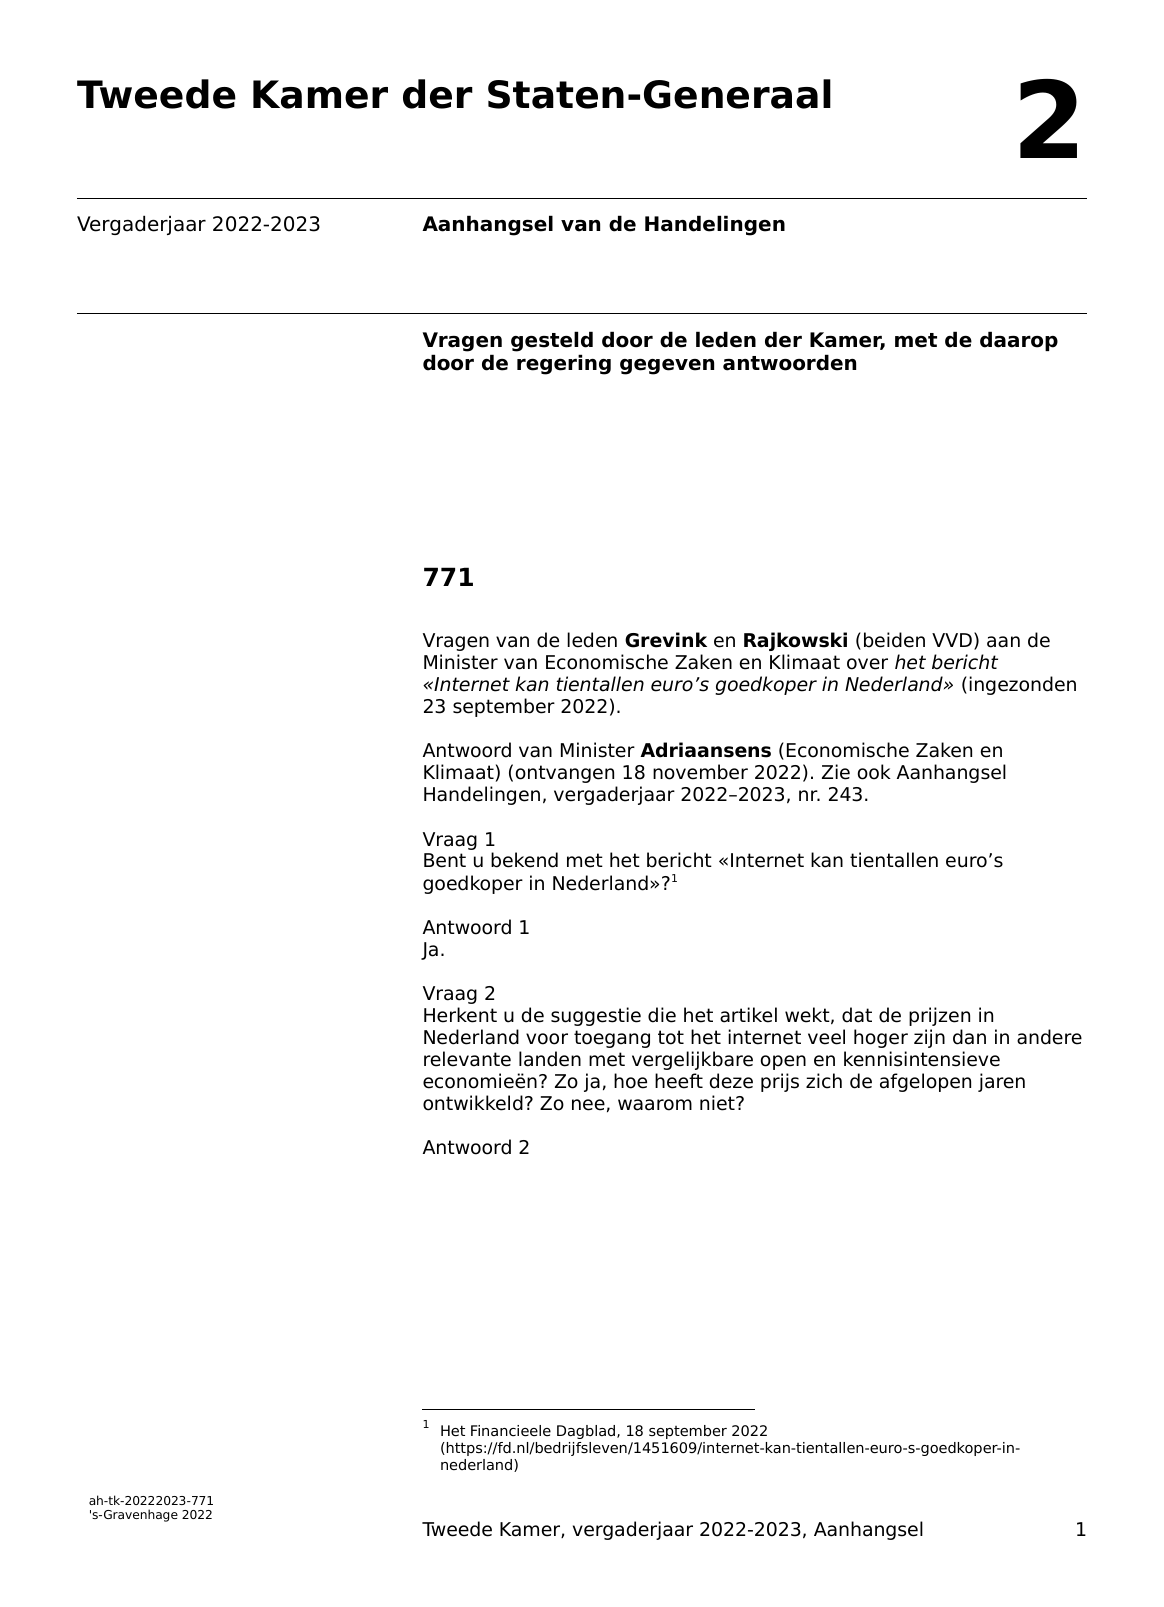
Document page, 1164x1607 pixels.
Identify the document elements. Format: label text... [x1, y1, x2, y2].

text Vraag 1 [422, 828, 1087, 850]
text Antwoord 1 [422, 917, 1087, 938]
text Vragen van de leden Grevink en Rajkowski (beiden VVD) aan de Minister van Economische Zaken en Klimaat over het bericht «Internet kan tientallen euro’s goedkoper in Nederland» (ingezonden 23 september 2022). [422, 630, 1087, 718]
text Vraag 2 [422, 983, 1087, 1005]
text Herkent u de suggestie die het artikel wekt, dat de prijzen in Nederland voor toegang tot het internet veel hoger zijn dan in andere relevante landen met vergelijkbare open en kennisintensieve economieën? Zo ja, hoe heeft deze prijs zich de afgelopen jaren ontwikkeld? Zo nee, waarom niet? [422, 1005, 1087, 1114]
table_header 2 [886, 59, 1087, 198]
text ah-tk-20222023-771 [88, 1494, 323, 1508]
text 771 [422, 563, 1087, 592]
text 's-Gravenhage 2022 [88, 1508, 323, 1522]
table_header Tweede Kamer der Staten-Generaal [77, 59, 886, 198]
text Antwoord van Minister Adriaansens (Economische Zaken en Klimaat) (ontvangen 18 november 2022). Zie ook Aanhangsel Handelingen, vergaderjaar 2022–2023, nr. 243. [422, 740, 1087, 806]
text Antwoord 2 [422, 1137, 1087, 1159]
text Het Financieele Dagblad, 18 september 2022 (https://fd.nl/bedrijfsleven/1451609/internet-kan-tientallen-euro-s-goedkoper-in-nederland) [422, 1418, 1087, 1474]
table_cell Vergaderjaar 2022-2023 [77, 199, 422, 313]
table_cell [77, 314, 422, 375]
table_cell Aanhangsel van de Handelingen [422, 199, 1087, 313]
text Ja. [422, 938, 1087, 961]
table_cell Vragen gesteld door de leden der Kamer, met de daarop door de regering gegeven antwoorden [422, 314, 1087, 375]
text Bent u bekend met het bericht «Internet kan tientallen euro’s goedkoper in Nederland»? [422, 850, 1087, 894]
